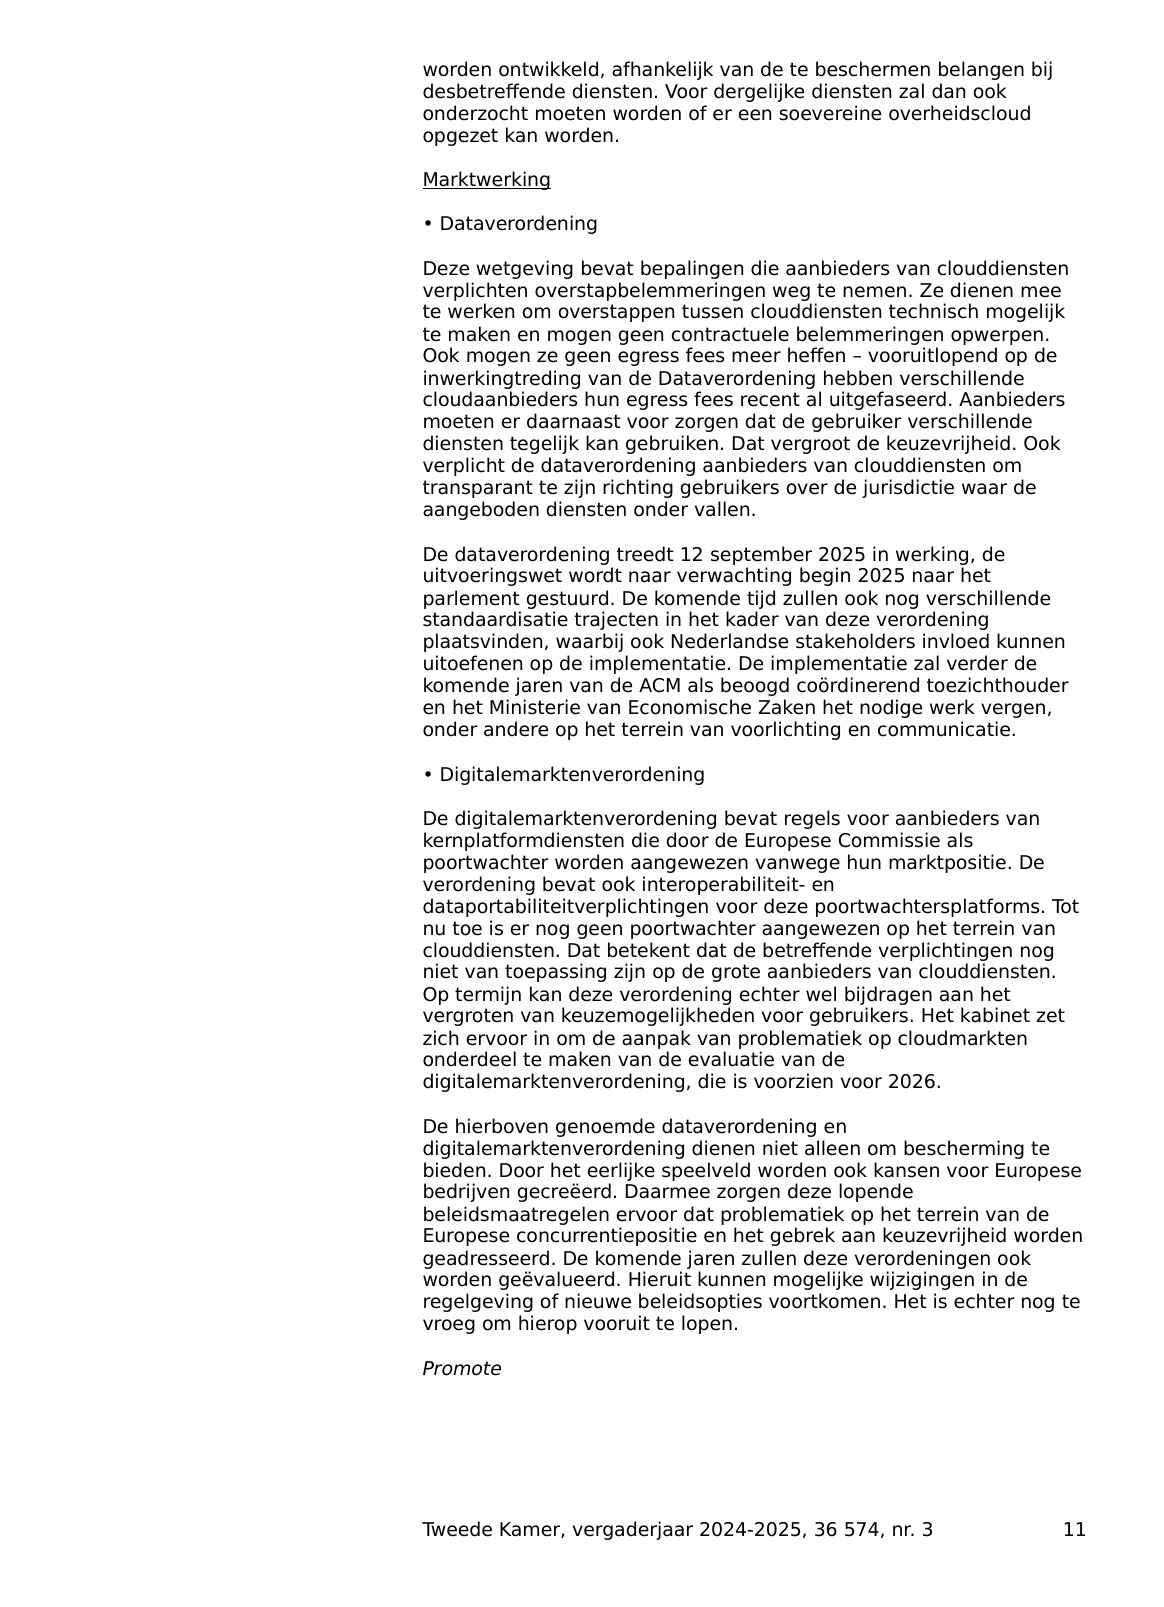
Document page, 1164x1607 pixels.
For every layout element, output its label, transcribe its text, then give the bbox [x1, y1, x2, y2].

subtitle • Digitalemarktenverordening [422, 763, 1087, 785]
text De dataverordening treedt 12 september 2025 in werking, de uitvoeringswet wordt naar verwachting begin 2025 naar het parlement gestuurd. De komende tijd zullen ook nog verschillende standaardisatie trajecten in het kader van deze verordening plaatsvinden, waarbij ook Nederlandse stakeholders invloed kunnen uitoefenen op de implementatie. De implementatie zal verder de komende jaren van de ACM als beoogd coördinerend toezichthouder en het Ministerie van Economische Zaken het nodige werk vergen, onder andere op het terrein van voorlichting en communicatie. [422, 543, 1087, 741]
text De digitalemarktenverordening bevat regels voor aanbieders van kernplatformdiensten die door de Europese Commissie als poortwachter worden aangewezen vanwege hun marktpositie. De verordening bevat ook interoperabiliteit- en dataportabiliteitverplichtingen voor deze poortwachtersplatforms. Tot nu toe is er nog geen poortwachter aangewezen op het terrein van clouddiensten. Dat betekent dat de betreffende verplichtingen nog niet van toepassing zijn op de grote aanbieders van clouddiensten. Op termijn kan deze verordening echter wel bijdragen aan het vergroten van keuzemogelijkheden voor gebruikers. Het kabinet zet zich ervoor in om de aanpak van problematiek op cloudmarkten onderdeel te maken van de evaluatie van de digitalemarktenverordening, die is voorzien voor 2026. [422, 808, 1087, 1093]
text De hierboven genoemde dataverordening en digitalemarktenverordening dienen niet alleen om bescherming te bieden. Door het eerlijke speelveld worden ook kansen voor Europese bedrijven gecreëerd. Daarmee zorgen deze lopende beleidsmaatregelen ervoor dat problematiek op het terrein van de Europese concurrentiepositie en het gebrek aan keuzevrijheid worden geadresseerd. De komende jaren zullen deze verordeningen ook worden geëvalueerd. Hieruit kunnen mogelijke wijzigingen in de regelgeving of nieuwe beleidsopties voortkomen. Het is echter nog te vroeg om hierop vooruit te lopen. [422, 1116, 1087, 1335]
subtitle Marktwerking [422, 169, 1087, 191]
subtitle Promote [422, 1357, 1087, 1379]
text worden ontwikkeld, afhankelijk van de te beschermen belangen bij desbetreffende diensten. Voor dergelijke diensten zal dan ook onderzocht moeten worden of er een soevereine overheidscloud opgezet kan worden. [422, 59, 1087, 147]
subtitle • Dataverordening [422, 213, 1087, 235]
text Deze wetgeving bevat bepalingen die aanbieders van clouddiensten verplichten overstapbelemmeringen weg te nemen. Ze dienen mee te werken om overstappen tussen clouddiensten technisch mogelijk te maken en mogen geen contractuele belemmeringen opwerpen. Ook mogen ze geen egress fees meer heffen – vooruitlopend op de inwerkingtreding van de Dataverordening hebben verschillende cloudaanbieders hun egress fees recent al uitgefaseerd. Aanbieders moeten er daarnaast voor zorgen dat de gebruiker verschillende diensten tegelijk kan gebruiken. Dat vergroot de keuzevrijheid. Ook verplicht de dataverordening aanbieders van clouddiensten om transparant te zijn richting gebruikers over de jurisdictie waar de aangeboden diensten onder vallen. [422, 257, 1087, 521]
